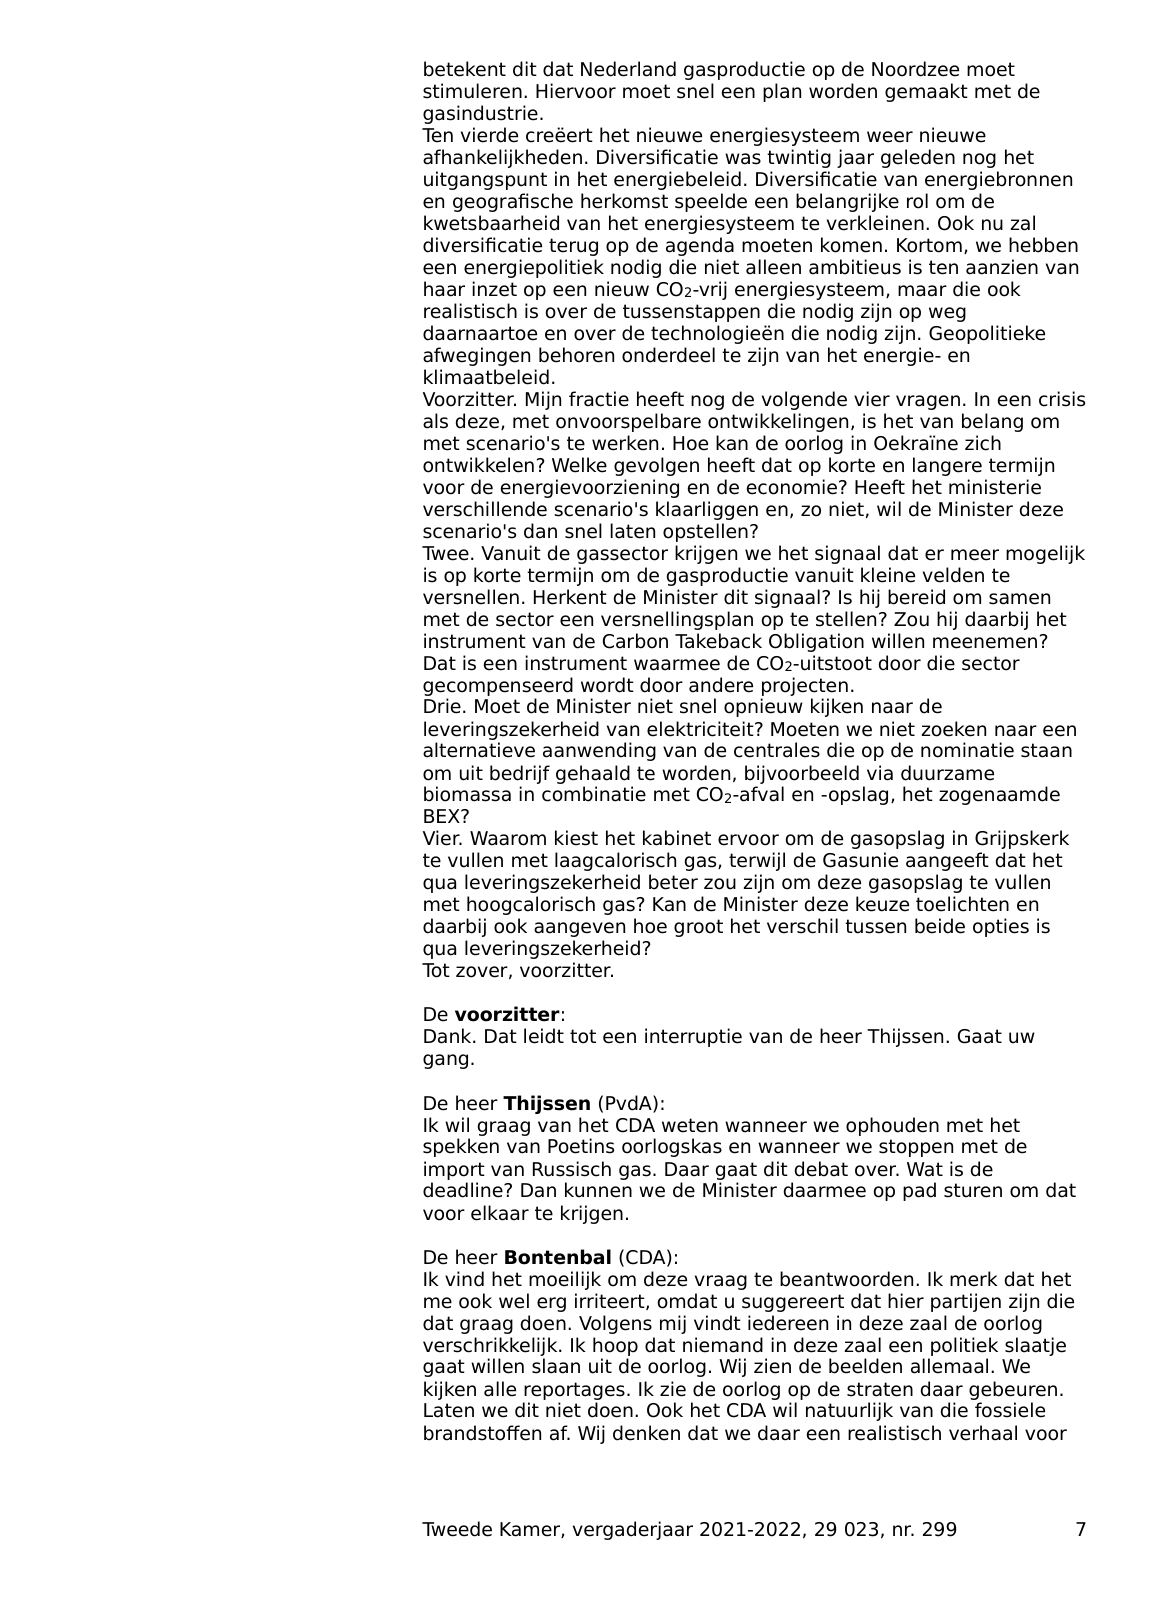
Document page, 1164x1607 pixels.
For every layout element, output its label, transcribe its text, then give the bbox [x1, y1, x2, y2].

text Ik wil graag van het CDA weten wanneer we ophouden met het spekken van Poetins oorlogskas en wanneer we stoppen met de import van Russisch gas. Daar gaat dit debat over. Wat is de deadline? Dan kunnen we de Minister daarmee op pad sturen om dat voor elkaar te krijgen. [422, 1114, 1087, 1224]
text Drie. Moet de Minister niet snel opnieuw kijken naar de leveringszekerheid van elektriciteit? Moeten we niet zoeken naar een alternatieve aanwending van de centrales die op de nominatie staan om uit bedrijf gehaald te worden, bijvoorbeeld via duurzame biomassa in combinatie met CO2-afval en -opslag, het zogenaamde BEX? [422, 696, 1087, 828]
text Dank. Dat leidt tot een interruptie van de heer Thijssen. Gaat uw gang. [422, 1026, 1087, 1070]
text Voorzitter. Mijn fractie heeft nog de volgende vier vragen. In een crisis als deze, met onvoorspelbare ontwikkelingen, is het van belang om met scenario's te werken. Hoe kan de oorlog in Oekraïne zich ontwikkelen? Welke gevolgen heeft dat op korte en langere termijn voor de energievoorziening en de economie? Heeft het ministerie verschillende scenario's klaarliggen en, zo niet, wil de Minister deze scenario's dan snel laten opstellen? [422, 389, 1087, 543]
text Ten vierde creëert het nieuwe energiesysteem weer nieuwe afhankelijkheden. Diversificatie was twintig jaar geleden nog het uitgangspunt in het energiebeleid. Diversificatie van energiebronnen en geografische herkomst speelde een belangrijke rol om de kwetsbaarheid van het energiesysteem te verkleinen. Ook nu zal diversificatie terug op de agenda moeten komen. Kortom, we hebben een energiepolitiek nodig die niet alleen ambitieus is ten aanzien van haar inzet op een nieuw CO2-vrij energiesysteem, maar die ook realistisch is over de tussenstappen die nodig zijn op weg daarnaartoe en over de technologieën die nodig zijn. Geopolitieke afwegingen behoren onderdeel te zijn van het energie- en klimaatbeleid. [422, 125, 1087, 389]
text Vier. Waarom kiest het kabinet ervoor om de gasopslag in Grijpskerk te vullen met laagcalorisch gas, terwijl de Gasunie aangeeft dat het qua leveringszekerheid beter zou zijn om deze gasopslag te vullen met hoogcalorisch gas? Kan de Minister deze keuze toelichten en daarbij ook aangeven hoe groot het verschil tussen beide opties is qua leveringszekerheid? [422, 828, 1087, 960]
text Twee. Vanuit de gassector krijgen we het signaal dat er meer mogelijk is op korte termijn om de gasproductie vanuit kleine velden te versnellen. Herkent de Minister dit signaal? Is hij bereid om samen met de sector een versnellingsplan op te stellen? Zou hij daarbij het instrument van de Carbon Takeback Obligation willen meenemen? Dat is een instrument waarmee de CO2-uitstoot door die sector gecompenseerd wordt door andere projecten. [422, 543, 1087, 696]
text De heer Bontenbal (CDA): [422, 1247, 1087, 1268]
text Tot zover, voorzitter. [422, 960, 1087, 982]
text De heer Thijssen (PvdA): [422, 1092, 1087, 1114]
text De voorzitter: [422, 1004, 1087, 1026]
text Ik vind het moeilijk om deze vraag te beantwoorden. Ik merk dat het me ook wel erg irriteert, omdat u suggereert dat hier partijen zijn die dat graag doen. Volgens mij vindt iedereen in deze zaal de oorlog verschrikkelijk. Ik hoop dat niemand in deze zaal een politiek slaatje gaat willen slaan uit de oorlog. Wij zien de beelden allemaal. We kijken alle reportages. Ik zie de oorlog op de straten daar gebeuren. Laten we dit niet doen. Ook het CDA wil natuurlijk van die fossiele brandstoffen af. Wij denken dat we daar een realistisch verhaal voor [422, 1268, 1087, 1444]
text betekent dit dat Nederland gasproductie op de Noordzee moet stimuleren. Hiervoor moet snel een plan worden gemaakt met de gasindustrie. [422, 59, 1087, 125]
